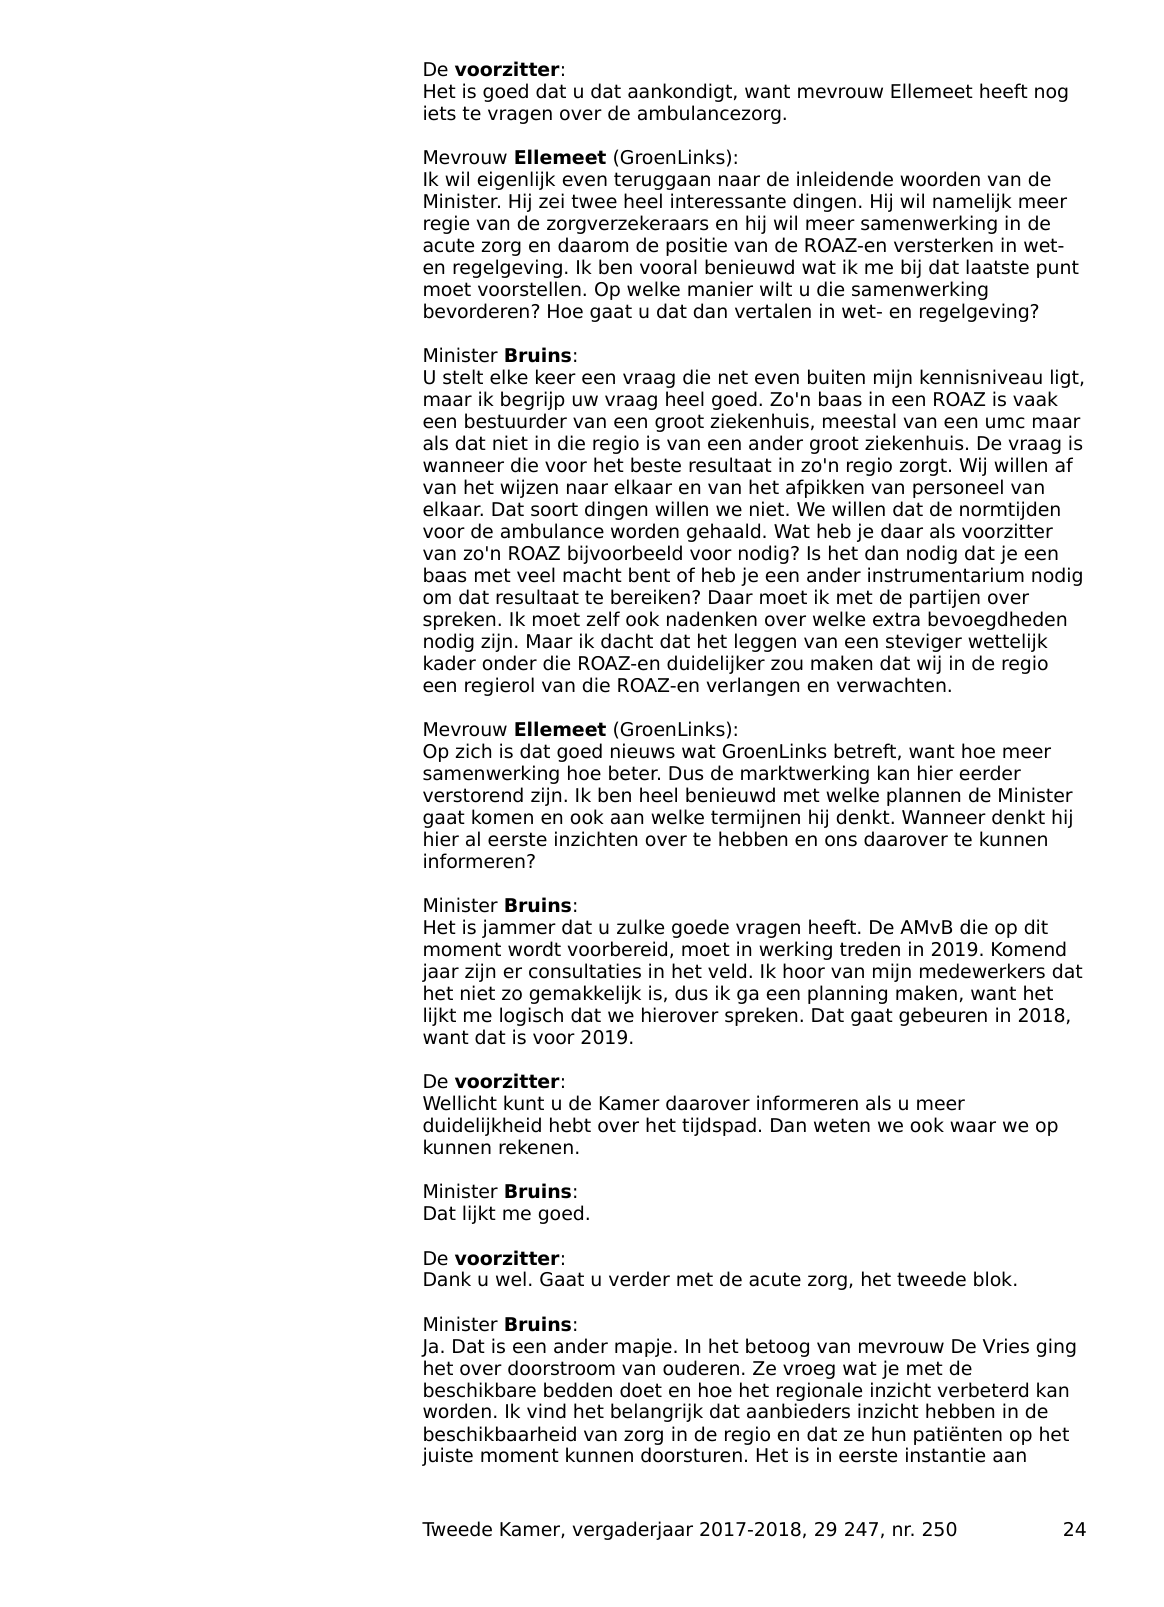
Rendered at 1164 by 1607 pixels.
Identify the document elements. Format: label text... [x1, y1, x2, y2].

text Minister Bruins: [422, 345, 1087, 367]
text Op zich is dat goed nieuws wat GroenLinks betreft, want hoe meer samenwerking hoe beter. Dus de marktwerking kan hier eerder verstorend zijn. Ik ben heel benieuwd met welke plannen de Minister gaat komen en ook aan welke termijnen hij denkt. Wanneer denkt hij hier al eerste inzichten over te hebben en ons daarover te kunnen informeren? [422, 741, 1087, 873]
text Mevrouw Ellemeet (GroenLinks): [422, 147, 1087, 169]
text Het is goed dat u dat aankondigt, want mevrouw Ellemeet heeft nog iets te vragen over de ambulancezorg. [422, 81, 1087, 125]
text Ik wil eigenlijk even teruggaan naar de inleidende woorden van de Minister. Hij zei twee heel interessante dingen. Hij wil namelijk meer regie van de zorgverzekeraars en hij wil meer samenwerking in de acute zorg en daarom de positie van de ROAZ-en versterken in wet- en regelgeving. Ik ben vooral benieuwd wat ik me bij dat laatste punt moet voorstellen. Op welke manier wilt u die samenwerking bevorderen? Hoe gaat u dat dan vertalen in wet- en regelgeving? [422, 169, 1087, 323]
text Minister Bruins: [422, 1181, 1087, 1203]
text Ja. Dat is een ander mapje. In het betoog van mevrouw De Vries ging het over doorstroom van ouderen. Ze vroeg wat je met de beschikbare bedden doet en hoe het regionale inzicht verbeterd kan worden. Ik vind het belangrijk dat aanbieders inzicht hebben in de beschikbaarheid van zorg in de regio en dat ze hun patiënten op het juiste moment kunnen doorsturen. Het is in eerste instantie aan [422, 1336, 1087, 1467]
text Dat lijkt me goed. [422, 1203, 1087, 1225]
text Het is jammer dat u zulke goede vragen heeft. De AMvB die op dit moment wordt voorbereid, moet in werking treden in 2019. Komend jaar zijn er consultaties in het veld. Ik hoor van mijn medewerkers dat het niet zo gemakkelijk is, dus ik ga een planning maken, want het lijkt me logisch dat we hierover spreken. Dat gaat gebeuren in 2018, want dat is voor 2019. [422, 917, 1087, 1049]
text Minister Bruins: [422, 895, 1087, 917]
text Mevrouw Ellemeet (GroenLinks): [422, 719, 1087, 741]
text Wellicht kunt u de Kamer daarover informeren als u meer duidelijkheid hebt over het tijdspad. Dan weten we ook waar we op kunnen rekenen. [422, 1093, 1087, 1159]
text U stelt elke keer een vraag die net even buiten mijn kennisniveau ligt, maar ik begrijp uw vraag heel goed. Zo'n baas in een ROAZ is vaak een bestuurder van een groot ziekenhuis, meestal van een umc maar als dat niet in die regio is van een ander groot ziekenhuis. De vraag is wanneer die voor het beste resultaat in zo'n regio zorgt. Wij willen af van het wijzen naar elkaar en van het afpikken van personeel van elkaar. Dat soort dingen willen we niet. We willen dat de normtijden voor de ambulance worden gehaald. Wat heb je daar als voorzitter van zo'n ROAZ bijvoorbeeld voor nodig? Is het dan nodig dat je een baas met veel macht bent of heb je een ander instrumentarium nodig om dat resultaat te bereiken? Daar moet ik met de partijen over spreken. Ik moet zelf ook nadenken over welke extra bevoegdheden nodig zijn. Maar ik dacht dat het leggen van een steviger wettelijk kader onder die ROAZ-en duidelijker zou maken dat wij in de regio een regierol van die ROAZ-en verlangen en verwachten. [422, 367, 1087, 697]
text Dank u wel. Gaat u verder met de acute zorg, het tweede blok. [422, 1269, 1087, 1291]
text Minister Bruins: [422, 1313, 1087, 1336]
text De voorzitter: [422, 59, 1087, 81]
text De voorzitter: [422, 1071, 1087, 1093]
text De voorzitter: [422, 1247, 1087, 1269]
